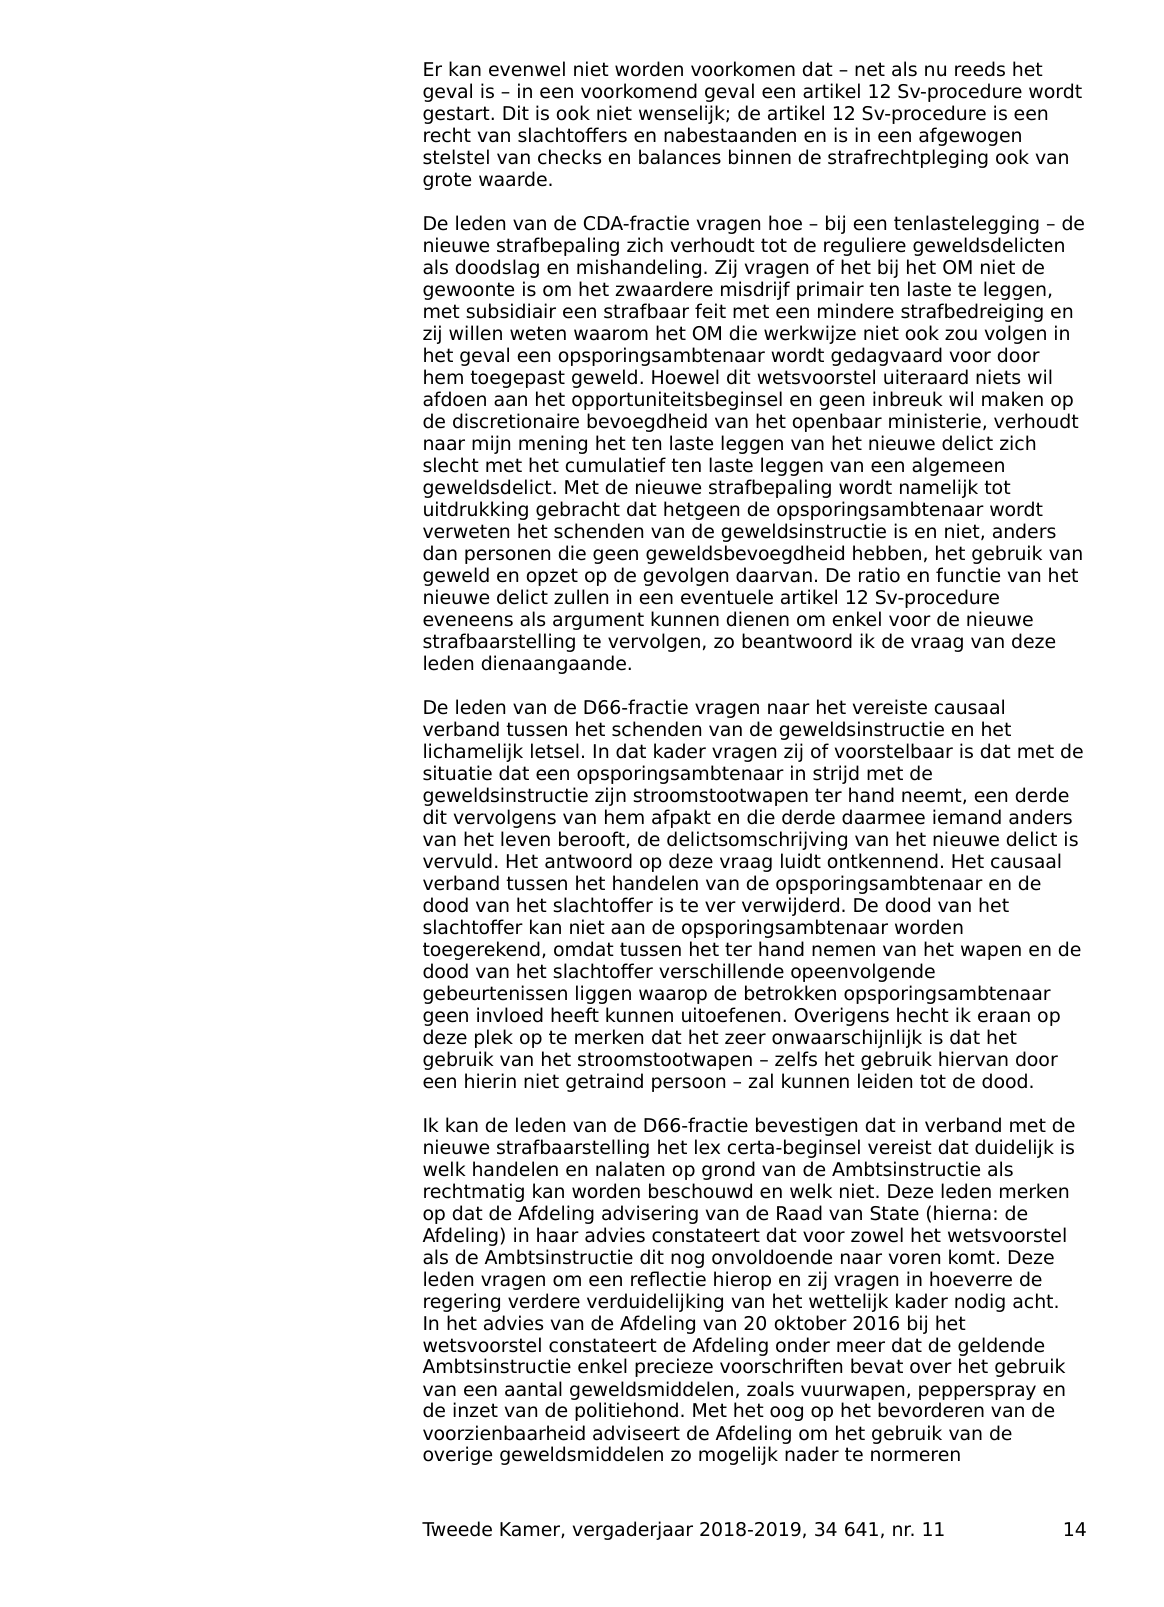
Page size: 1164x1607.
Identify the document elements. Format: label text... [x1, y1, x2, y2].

text De leden van de D66-fractie vragen naar het vereiste causaal verband tussen het schenden van de geweldsinstructie en het lichamelijk letsel. In dat kader vragen zij of voorstelbaar is dat met de situatie dat een opsporingsambtenaar in strijd met de geweldsinstructie zijn stroomstootwapen ter hand neemt, een derde dit vervolgens van hem afpakt en die derde daarmee iemand anders van het leven berooft, de delictsomschrijving van het nieuwe delict is vervuld. Het antwoord op deze vraag luidt ontkennend. Het causaal verband tussen het handelen van de opsporingsambtenaar en de dood van het slachtoffer is te ver verwijderd. De dood van het slachtoffer kan niet aan de opsporingsambtenaar worden toegerekend, omdat tussen het ter hand nemen van het wapen en de dood van het slachtoffer verschillende opeenvolgende gebeurtenissen liggen waarop de betrokken opsporingsambtenaar geen invloed heeft kunnen uitoefenen. Overigens hecht ik eraan op deze plek op te merken dat het zeer onwaarschijnlijk is dat het gebruik van het stroomstootwapen – zelfs het gebruik hiervan door een hierin niet getraind persoon – zal kunnen leiden tot de dood. [422, 697, 1087, 1092]
text Er kan evenwel niet worden voorkomen dat – net als nu reeds het geval is – in een voorkomend geval een artikel 12 Sv-procedure wordt gestart. Dit is ook niet wenselijk; de artikel 12 Sv-procedure is een recht van slachtoffers en nabestaanden en is in een afgewogen stelstel van checks en balances binnen de strafrechtpleging ook van grote waarde. [422, 59, 1087, 191]
text Ik kan de leden van de D66-fractie bevestigen dat in verband met de nieuwe strafbaarstelling het lex certa-beginsel vereist dat duidelijk is welk handelen en nalaten op grond van de Ambtsinstructie als rechtmatig kan worden beschouwd en welk niet. Deze leden merken op dat de Afdeling advisering van de Raad van State (hierna: de Afdeling) in haar advies constateert dat voor zowel het wetsvoorstel als de Ambtsinstructie dit nog onvoldoende naar voren komt. Deze leden vragen om een reflectie hierop en zij vragen in hoeverre de regering verdere verduidelijking van het wettelijk kader nodig acht. [422, 1115, 1087, 1312]
text In het advies van de Afdeling van 20 oktober 2016 bij het wetsvoorstel constateert de Afdeling onder meer dat de geldende Ambtsinstructie enkel precieze voorschriften bevat over het gebruik van een aantal geweldsmiddelen, zoals vuurwapen, pepperspray en de inzet van de politiehond. Met het oog op het bevorderen van de voorzienbaarheid adviseert de Afdeling om het gebruik van de overige geweldsmiddelen zo mogelijk nader te normeren [422, 1312, 1087, 1466]
text De leden van de CDA-fractie vragen hoe – bij een tenlastelegging – de nieuwe strafbepaling zich verhoudt tot de reguliere geweldsdelicten als doodslag en mishandeling. Zij vragen of het bij het OM niet de gewoonte is om het zwaardere misdrijf primair ten laste te leggen, met subsidiair een strafbaar feit met een mindere strafbedreiging en zij willen weten waarom het OM die werkwijze niet ook zou volgen in het geval een opsporingsambtenaar wordt gedagvaard voor door hem toegepast geweld. Hoewel dit wetsvoorstel uiteraard niets wil afdoen aan het opportuniteitsbeginsel en geen inbreuk wil maken op de discretionaire bevoegdheid van het openbaar ministerie, verhoudt naar mijn mening het ten laste leggen van het nieuwe delict zich slecht met het cumulatief ten laste leggen van een algemeen geweldsdelict. Met de nieuwe strafbepaling wordt namelijk tot uitdrukking gebracht dat hetgeen de opsporingsambtenaar wordt verweten het schenden van de geweldsinstructie is en niet, anders dan personen die geen geweldsbevoegdheid hebben, het gebruik van geweld en opzet op de gevolgen daarvan. De ratio en functie van het nieuwe delict zullen in een eventuele artikel 12 Sv-procedure eveneens als argument kunnen dienen om enkel voor de nieuwe strafbaarstelling te vervolgen, zo beantwoord ik de vraag van deze leden dienaangaande. [422, 213, 1087, 675]
